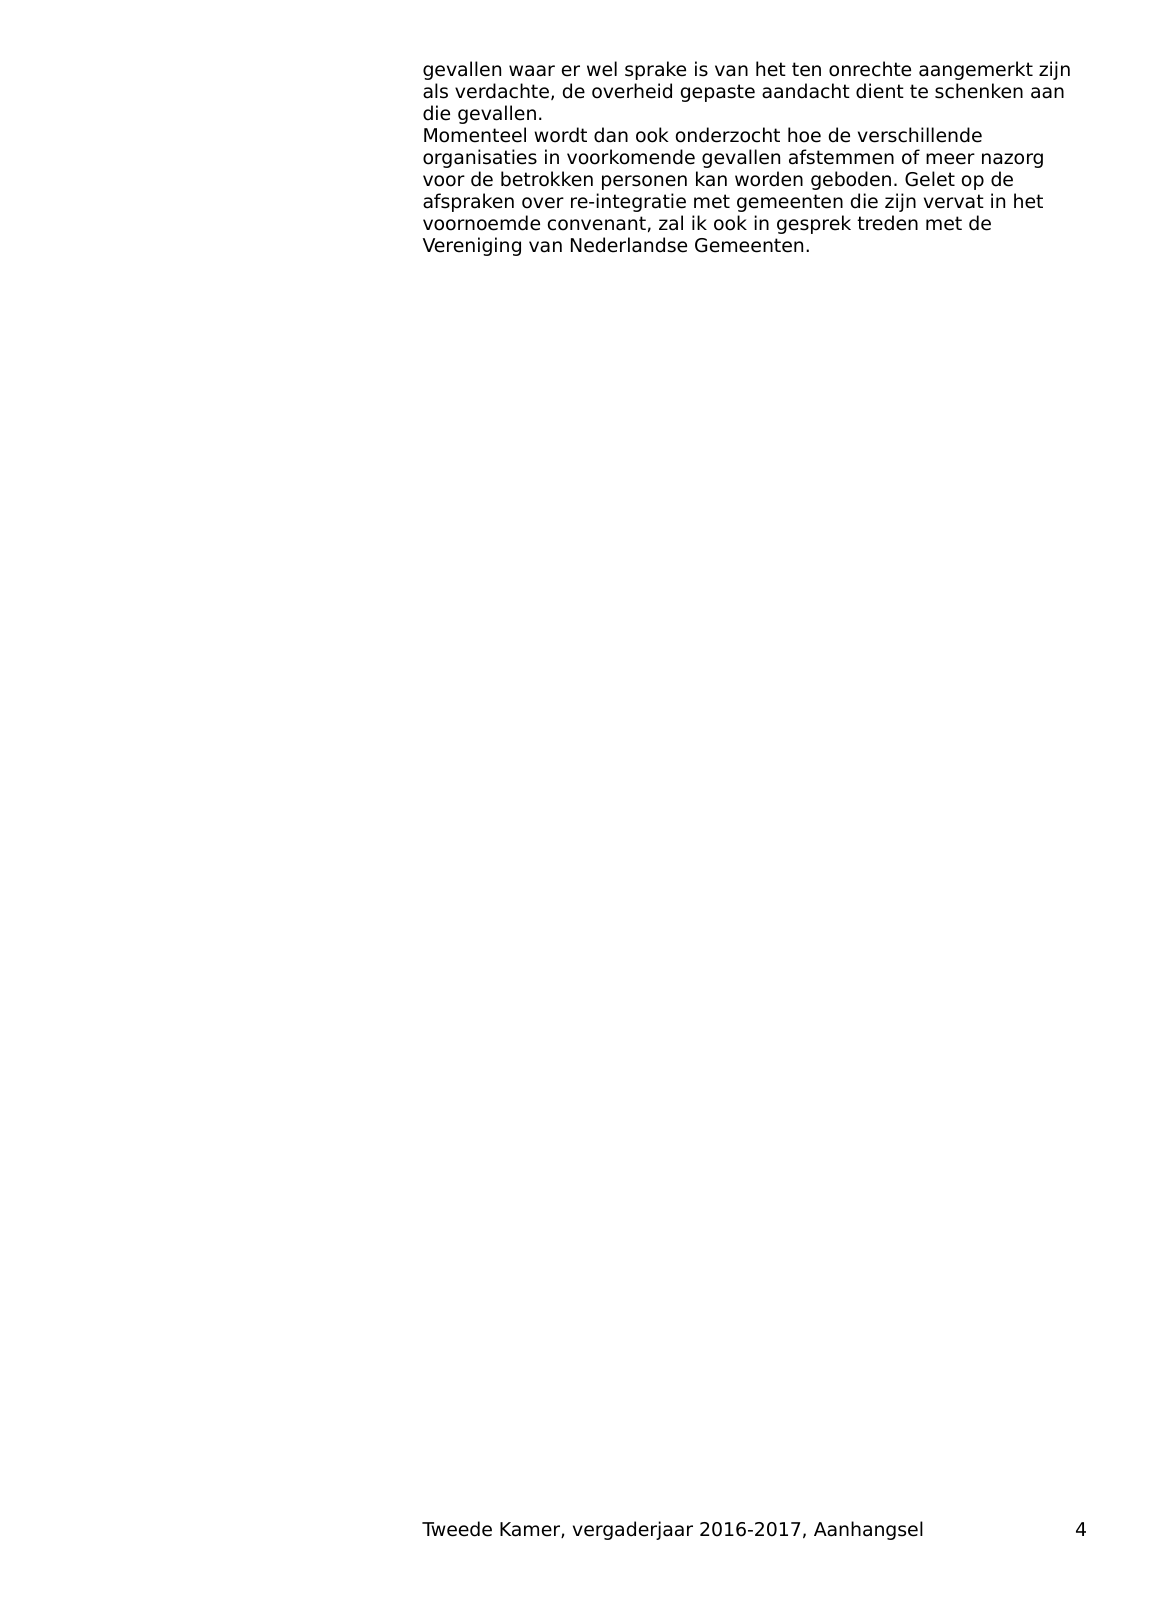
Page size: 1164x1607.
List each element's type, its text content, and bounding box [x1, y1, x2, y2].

text gevallen waar er wel sprake is van het ten onrechte aangemerkt zijn als verdachte, de overheid gepaste aandacht dient te schenken aan die gevallen. [422, 59, 1087, 125]
text Momenteel wordt dan ook onderzocht hoe de verschillende organisaties in voorkomende gevallen afstemmen of meer nazorg voor de betrokken personen kan worden geboden. Gelet op de afspraken over re-integratie met gemeenten die zijn vervat in het voornoemde convenant, zal ik ook in gesprek treden met de Vereniging van Nederlandse Gemeenten. [422, 125, 1087, 257]
